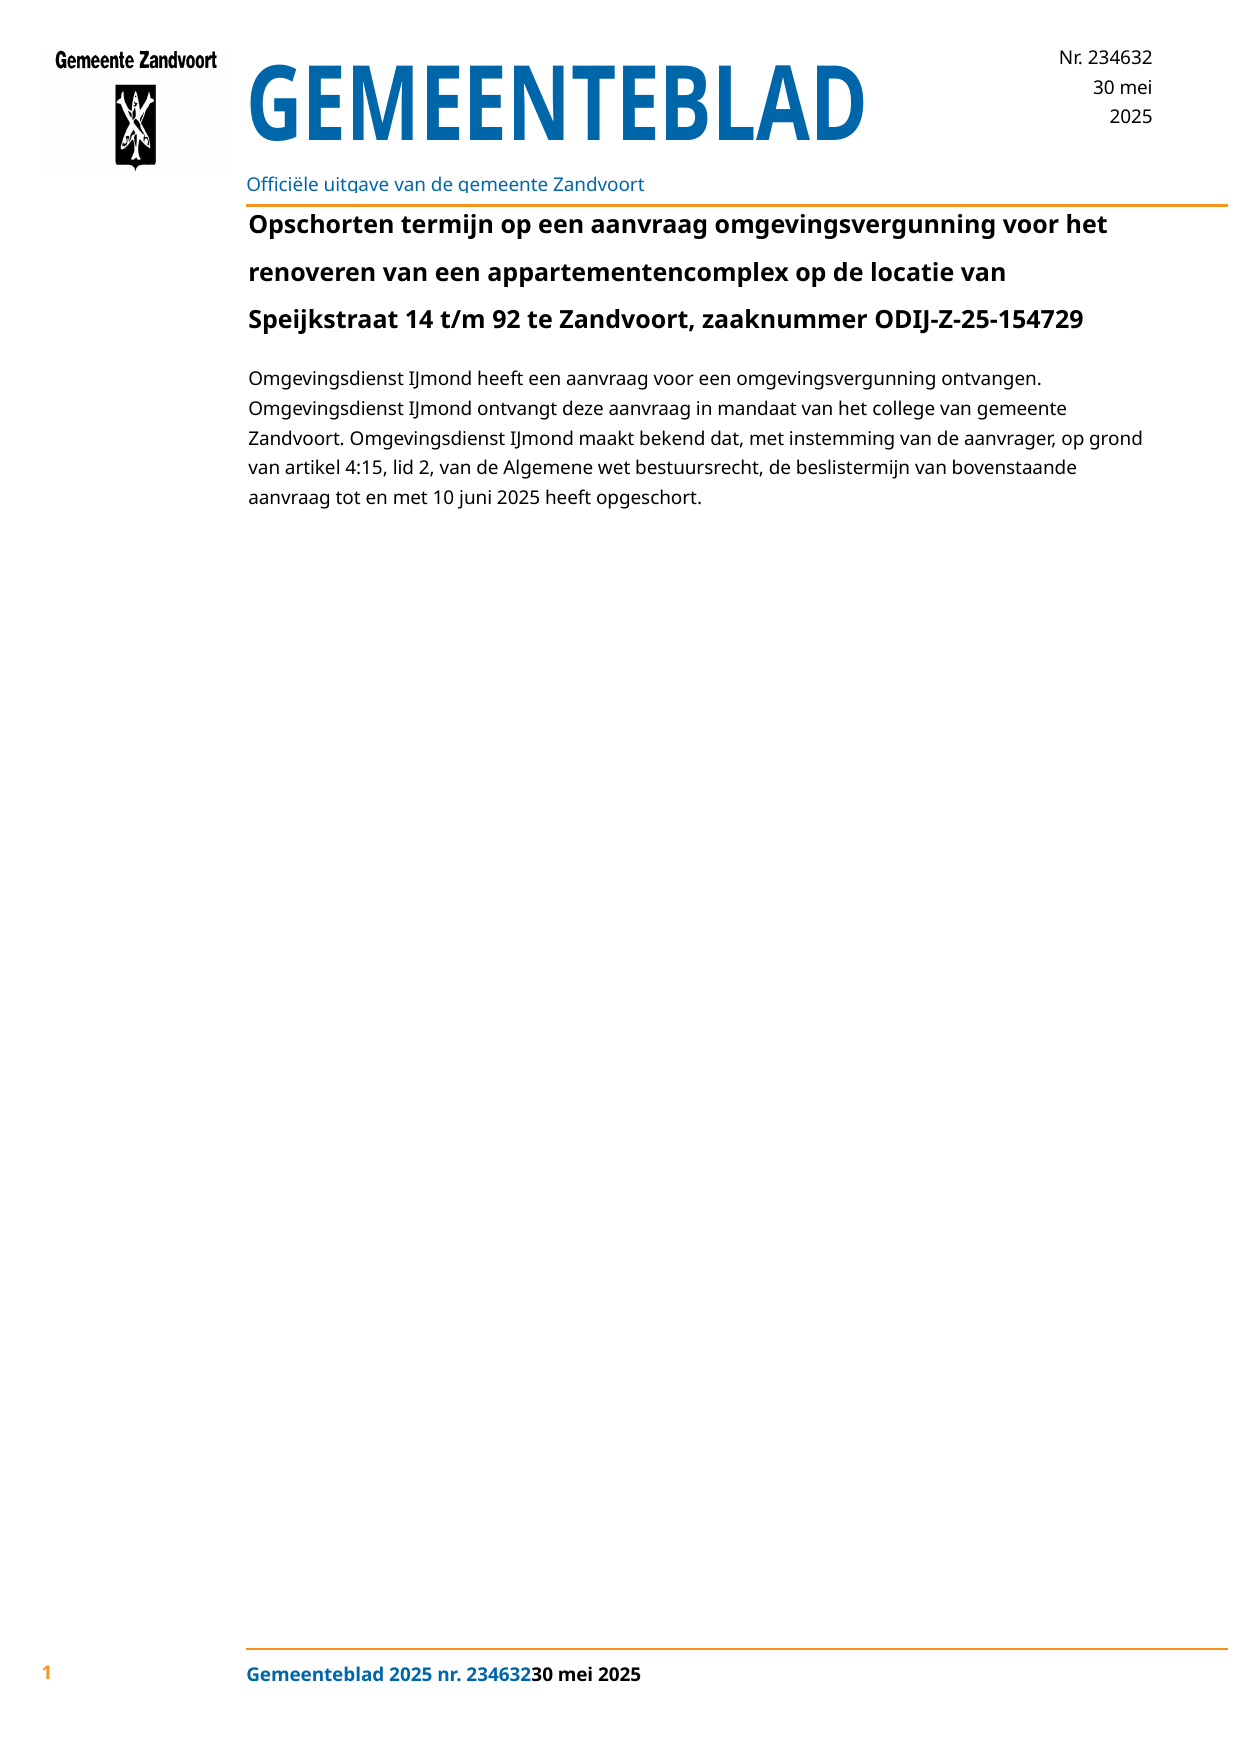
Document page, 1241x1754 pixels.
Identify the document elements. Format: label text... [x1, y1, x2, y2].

text Omgevingsdienst IJmond heeft een aanvraag voor een omgevingsvergunning ontvangen. Omgevingsdienst IJmond ontvangt deze aanvraag in mandaat van het college van gemeente Zandvoort. Omgevingsdienst IJmond maakt bekend dat, met instemming van de aanvrager, op grond van artikel 4:15, lid 2, van de Algemene wet bestuursrecht, de beslistermijn van bovenstaande aanvraag tot en met 10 juni 2025 heeft opgeschort. [248, 366, 1152, 509]
text Opschorten termijn op een aanvraag omgevingsvergunning voor het renoveren van een appartementencomplex op de locatie van Speijkstraat 14 t/m 92 te Zandvoort, zaaknummer ODIJ-Z-25-154729 [248, 207, 1152, 336]
picture [41, 47, 231, 172]
